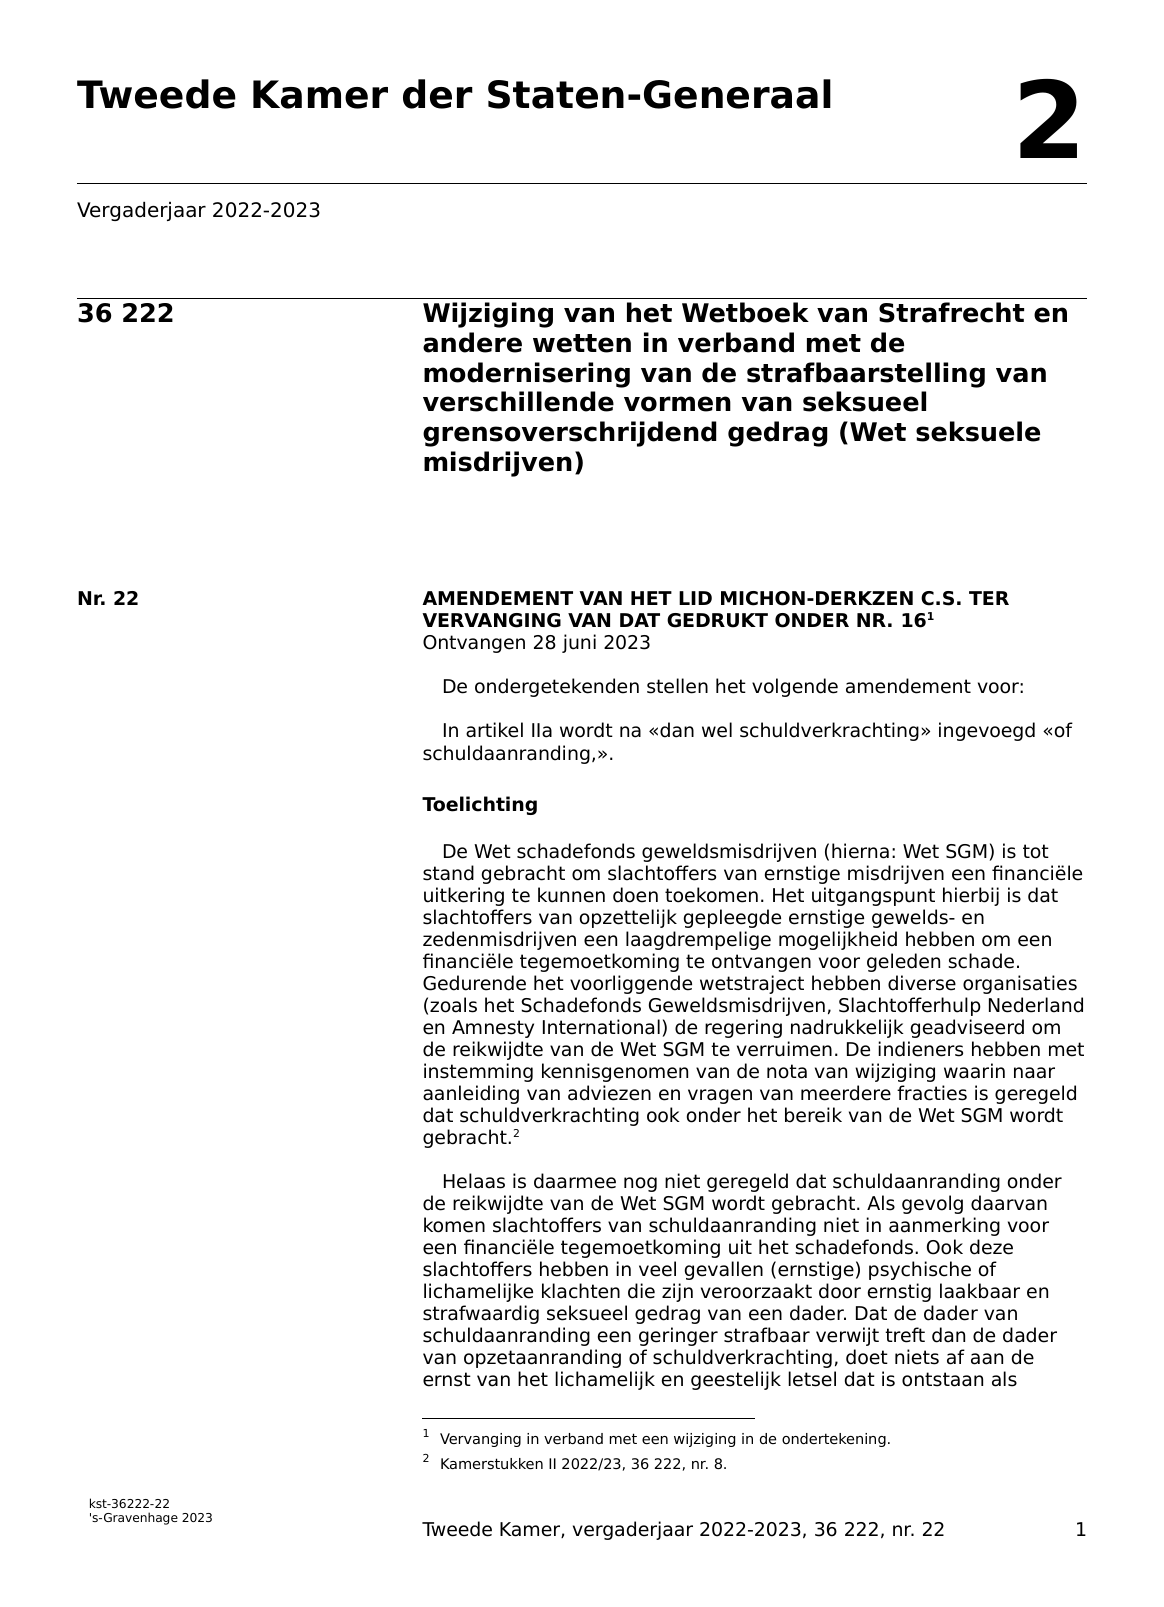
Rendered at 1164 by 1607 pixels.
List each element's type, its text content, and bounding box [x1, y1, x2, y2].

text kst-36222-22 [88, 1497, 323, 1511]
subtitle 36 222 Wijziging van het Wetboek van Strafrecht en andere wetten in verband met de modernisering van de strafbaarstelling van verschillende vormen van seksueel grensoverschrijdend gedrag (Wet seksuele misdrijven) [77, 299, 1087, 477]
table_header 2 [886, 59, 1087, 183]
text In artikel IIa wordt na «dan wel schuldverkrachting» ingevoegd «of schuldaanranding,». [422, 720, 1087, 764]
table_header Tweede Kamer der Staten-Generaal [77, 59, 886, 183]
subtitle Toelichting [422, 794, 1087, 816]
text 's-Gravenhage 2023 [88, 1511, 323, 1525]
text Helaas is daarmee nog niet geregeld dat schuldaanranding onder de reikwijdte van de Wet SGM wordt gebracht. Als gevolg daarvan komen slachtoffers van schuldaanranding niet in aanmerking voor een financiële tegemoetkoming uit het schadefonds. Ook deze slachtoffers hebben in veel gevallen (ernstige) psychische of lichamelijke klachten die zijn veroorzaakt door ernstig laakbaar en strafwaardig seksueel gedrag van een dader. Dat de dader van schuldaanranding een geringer strafbaar verwijt treft dan de dader van opzetaanranding of schuldverkrachting, doet niets af aan de ernst van het lichamelijk en geestelijk letsel dat is ontstaan als [422, 1171, 1087, 1391]
text De Wet schadefonds geweldsmisdrijven (hierna: Wet SGM) is tot stand gebracht om slachtoffers van ernstige misdrijven een financiële uitkering te kunnen doen toekomen. Het uitgangspunt hierbij is dat slachtoffers van opzettelijk gepleegde ernstige gewelds- en zedenmisdrijven een laagdrempelige mogelijkheid hebben om een financiële tegemoetkoming te ontvangen voor geleden schade. Gedurende het voorliggende wetstraject hebben diverse organisaties (zoals het Schadefonds Geweldsmisdrijven, Slachtofferhulp Nederland en Amnesty International) de regering nadrukkelijk geadviseerd om de reikwijdte van de Wet SGM te verruimen. De indieners hebben met instemming kennisgenomen van de nota van wijziging waarin naar aanleiding van adviezen en vragen van meerdere fracties is geregeld dat schuldverkrachting ook onder het bereik van de Wet SGM wordt gebracht. [422, 841, 1087, 1149]
table_cell Vergaderjaar 2022-2023 [77, 184, 1087, 298]
text Ontvangen 28 juni 2023 [422, 632, 1087, 654]
text De ondergetekenden stellen het volgende amendement voor: [422, 676, 1087, 698]
subtitle Nr. 22 AMENDEMENT VAN HET LID MICHON-DERKZEN C.S. TER VERVANGING VAN DAT GEDRUKT ONDER NR. 16 [77, 588, 1087, 632]
text Kamerstukken II 2022/23, 36 222, nr. 8. [422, 1452, 1087, 1474]
text Vervanging in verband met een wijziging in de ondertekening. [422, 1427, 1087, 1449]
